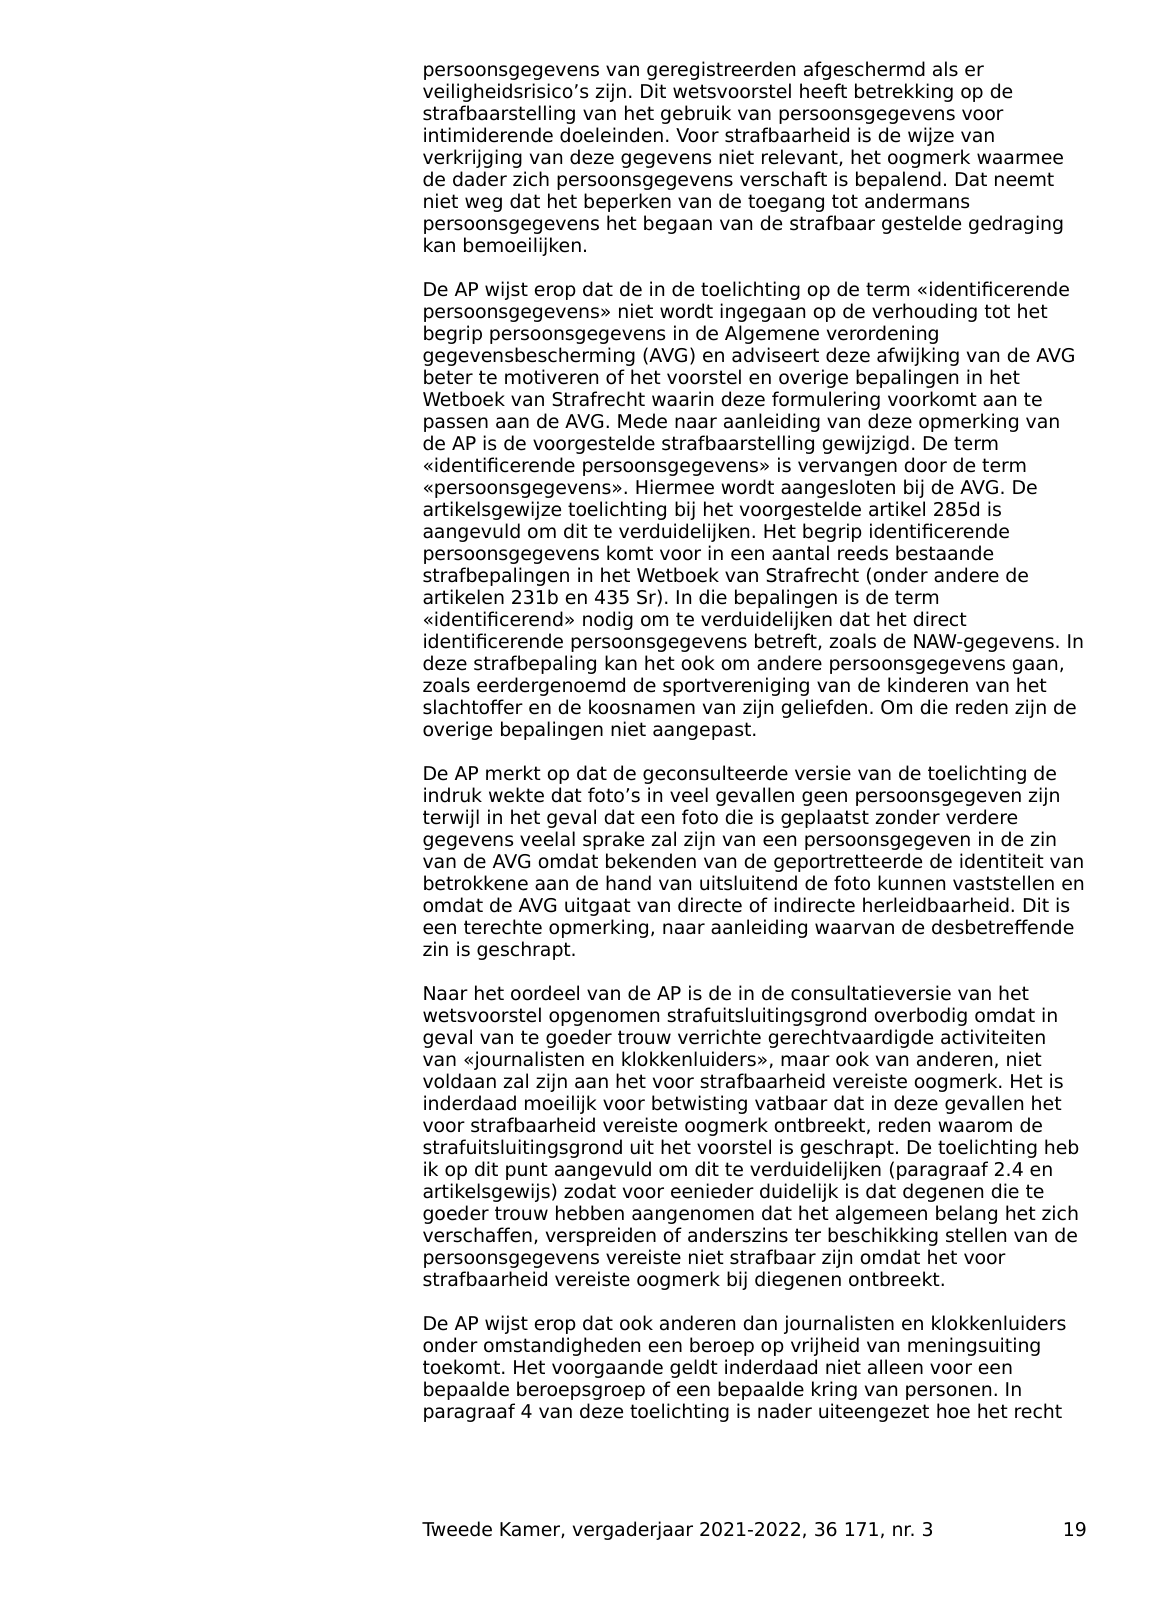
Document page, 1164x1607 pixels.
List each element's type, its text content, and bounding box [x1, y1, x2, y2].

text persoonsgegevens van geregistreerden afgeschermd als er veiligheidsrisico’s zijn. Dit wetsvoorstel heeft betrekking op de strafbaarstelling van het gebruik van persoonsgegevens voor intimiderende doeleinden. Voor strafbaarheid is de wijze van verkrijging van deze gegevens niet relevant, het oogmerk waarmee de dader zich persoonsgegevens verschaft is bepalend. Dat neemt niet weg dat het beperken van de toegang tot andermans persoonsgegevens het begaan van de strafbaar gestelde gedraging kan bemoeilijken. [422, 59, 1087, 257]
text De AP merkt op dat de geconsulteerde versie van de toelichting de indruk wekte dat foto’s in veel gevallen geen persoonsgegeven zijn terwijl in het geval dat een foto die is geplaatst zonder verdere gegevens veelal sprake zal zijn van een persoonsgegeven in de zin van de AVG omdat bekenden van de geportretteerde de identiteit van betrokkene aan de hand van uitsluitend de foto kunnen vaststellen en omdat de AVG uitgaat van directe of indirecte herleidbaarheid. Dit is een terechte opmerking, naar aanleiding waarvan de desbetreffende zin is geschrapt. [422, 763, 1087, 961]
text De AP wijst erop dat ook anderen dan journalisten en klokkenluiders onder omstandigheden een beroep op vrijheid van meningsuiting toekomt. Het voorgaande geldt inderdaad niet alleen voor een bepaalde beroepsgroep of een bepaalde kring van personen. In paragraaf 4 van deze toelichting is nader uiteengezet hoe het recht [422, 1313, 1087, 1423]
text Naar het oordeel van de AP is de in de consultatieversie van het wetsvoorstel opgenomen strafuitsluitingsgrond overbodig omdat in geval van te goeder trouw verrichte gerechtvaardigde activiteiten van «journalisten en klokkenluiders», maar ook van anderen, niet voldaan zal zijn aan het voor strafbaarheid vereiste oogmerk. Het is inderdaad moeilijk voor betwisting vatbaar dat in deze gevallen het voor strafbaarheid vereiste oogmerk ontbreekt, reden waarom de strafuitsluitingsgrond uit het voorstel is geschrapt. De toelichting heb ik op dit punt aangevuld om dit te verduidelijken (paragraaf 2.4 en artikelsgewijs) zodat voor eenieder duidelijk is dat degenen die te goeder trouw hebben aangenomen dat het algemeen belang het zich verschaffen, verspreiden of anderszins ter beschikking stellen van de persoonsgegevens vereiste niet strafbaar zijn omdat het voor strafbaarheid vereiste oogmerk bij diegenen ontbreekt. [422, 983, 1087, 1291]
text De AP wijst erop dat de in de toelichting op de term «identificerende persoonsgegevens» niet wordt ingegaan op de verhouding tot het begrip persoonsgegevens in de Algemene verordening gegevensbescherming (AVG) en adviseert deze afwijking van de AVG beter te motiveren of het voorstel en overige bepalingen in het Wetboek van Strafrecht waarin deze formulering voorkomt aan te passen aan de AVG. Mede naar aanleiding van deze opmerking van de AP is de voorgestelde strafbaarstelling gewijzigd. De term «identificerende persoonsgegevens» is vervangen door de term «persoonsgegevens». Hiermee wordt aangesloten bij de AVG. De artikelsgewijze toelichting bij het voorgestelde artikel 285d is aangevuld om dit te verduidelijken. Het begrip identificerende persoonsgegevens komt voor in een aantal reeds bestaande strafbepalingen in het Wetboek van Strafrecht (onder andere de artikelen 231b en 435 Sr). In die bepalingen is de term «identificerend» nodig om te verduidelijken dat het direct identificerende persoonsgegevens betreft, zoals de NAW-gegevens. In deze strafbepaling kan het ook om andere persoonsgegevens gaan, zoals eerdergenoemd de sportvereniging van de kinderen van het slachtoffer en de koosnamen van zijn geliefden. Om die reden zijn de overige bepalingen niet aangepast. [422, 279, 1087, 741]
